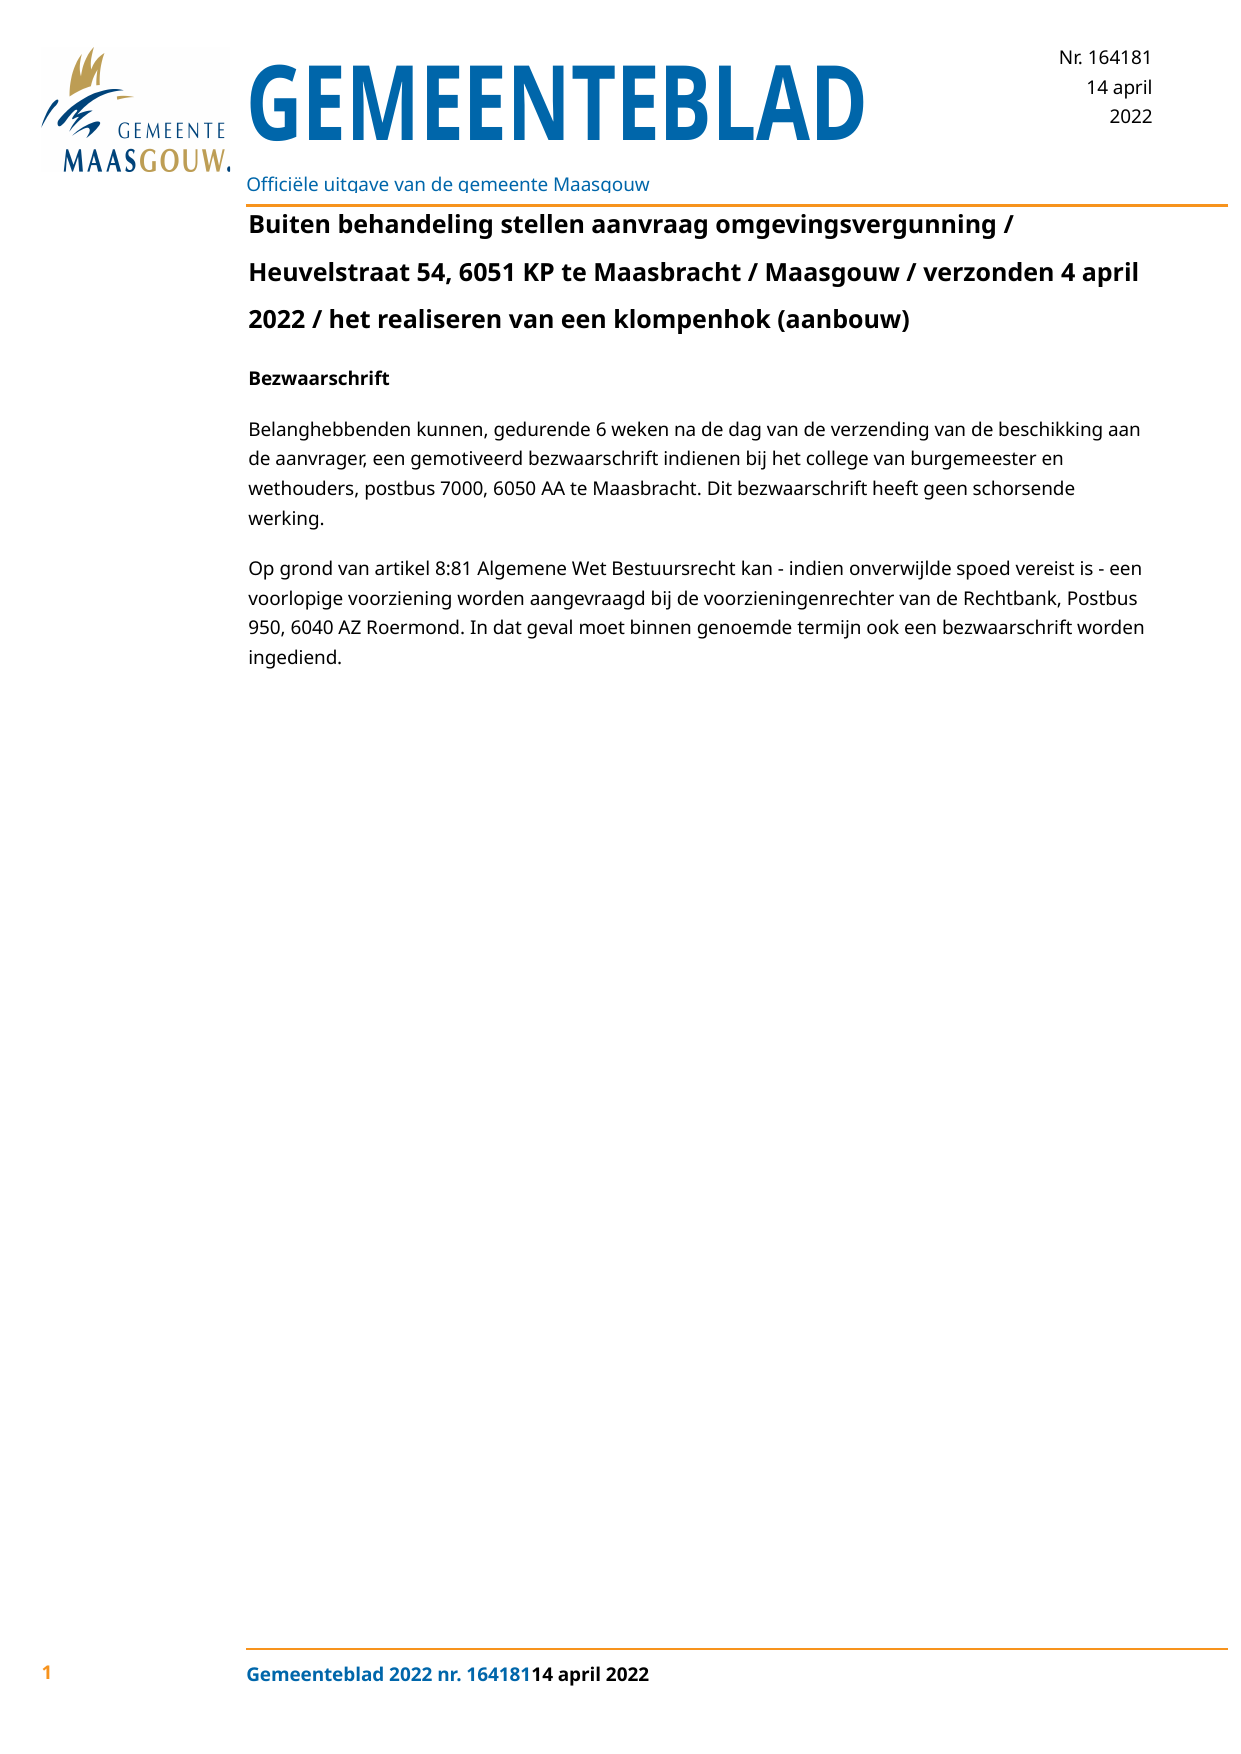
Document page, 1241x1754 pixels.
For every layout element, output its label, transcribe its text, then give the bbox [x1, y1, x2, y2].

text Bezwaarschrift [248, 366, 1152, 391]
text Belanghebbenden kunnen, gedurende 6 weken na de dag van de verzending van de beschikking aan de aanvrager, een gemotiveerd bezwaarschrift indienen bij het college van burgemeester en wethouders, postbus 7000, 6050 AA te Maasbracht. Dit bezwaarschrift heeft geen schorsende werking. [248, 416, 1152, 530]
picture [41, 47, 231, 172]
text Op grond van artikel 8:81 Algemene Wet Bestuursrecht kan - indien onverwijlde spoed vereist is - een voorlopige voorziening worden aangevraagd bij de voorzieningenrechter van de Rechtbank, Postbus 950, 6040 AZ Roermond. In dat geval moet binnen genoemde termijn ook een bezwaarschrift worden ingediend. [248, 555, 1152, 669]
text Buiten behandeling stellen aanvraag omgevingsvergunning / Heuvelstraat 54, 6051 KP te Maasbracht / Maasgouw / verzonden 4 april 2022 / het realiseren van een klompenhok (aanbouw) [248, 207, 1152, 336]
